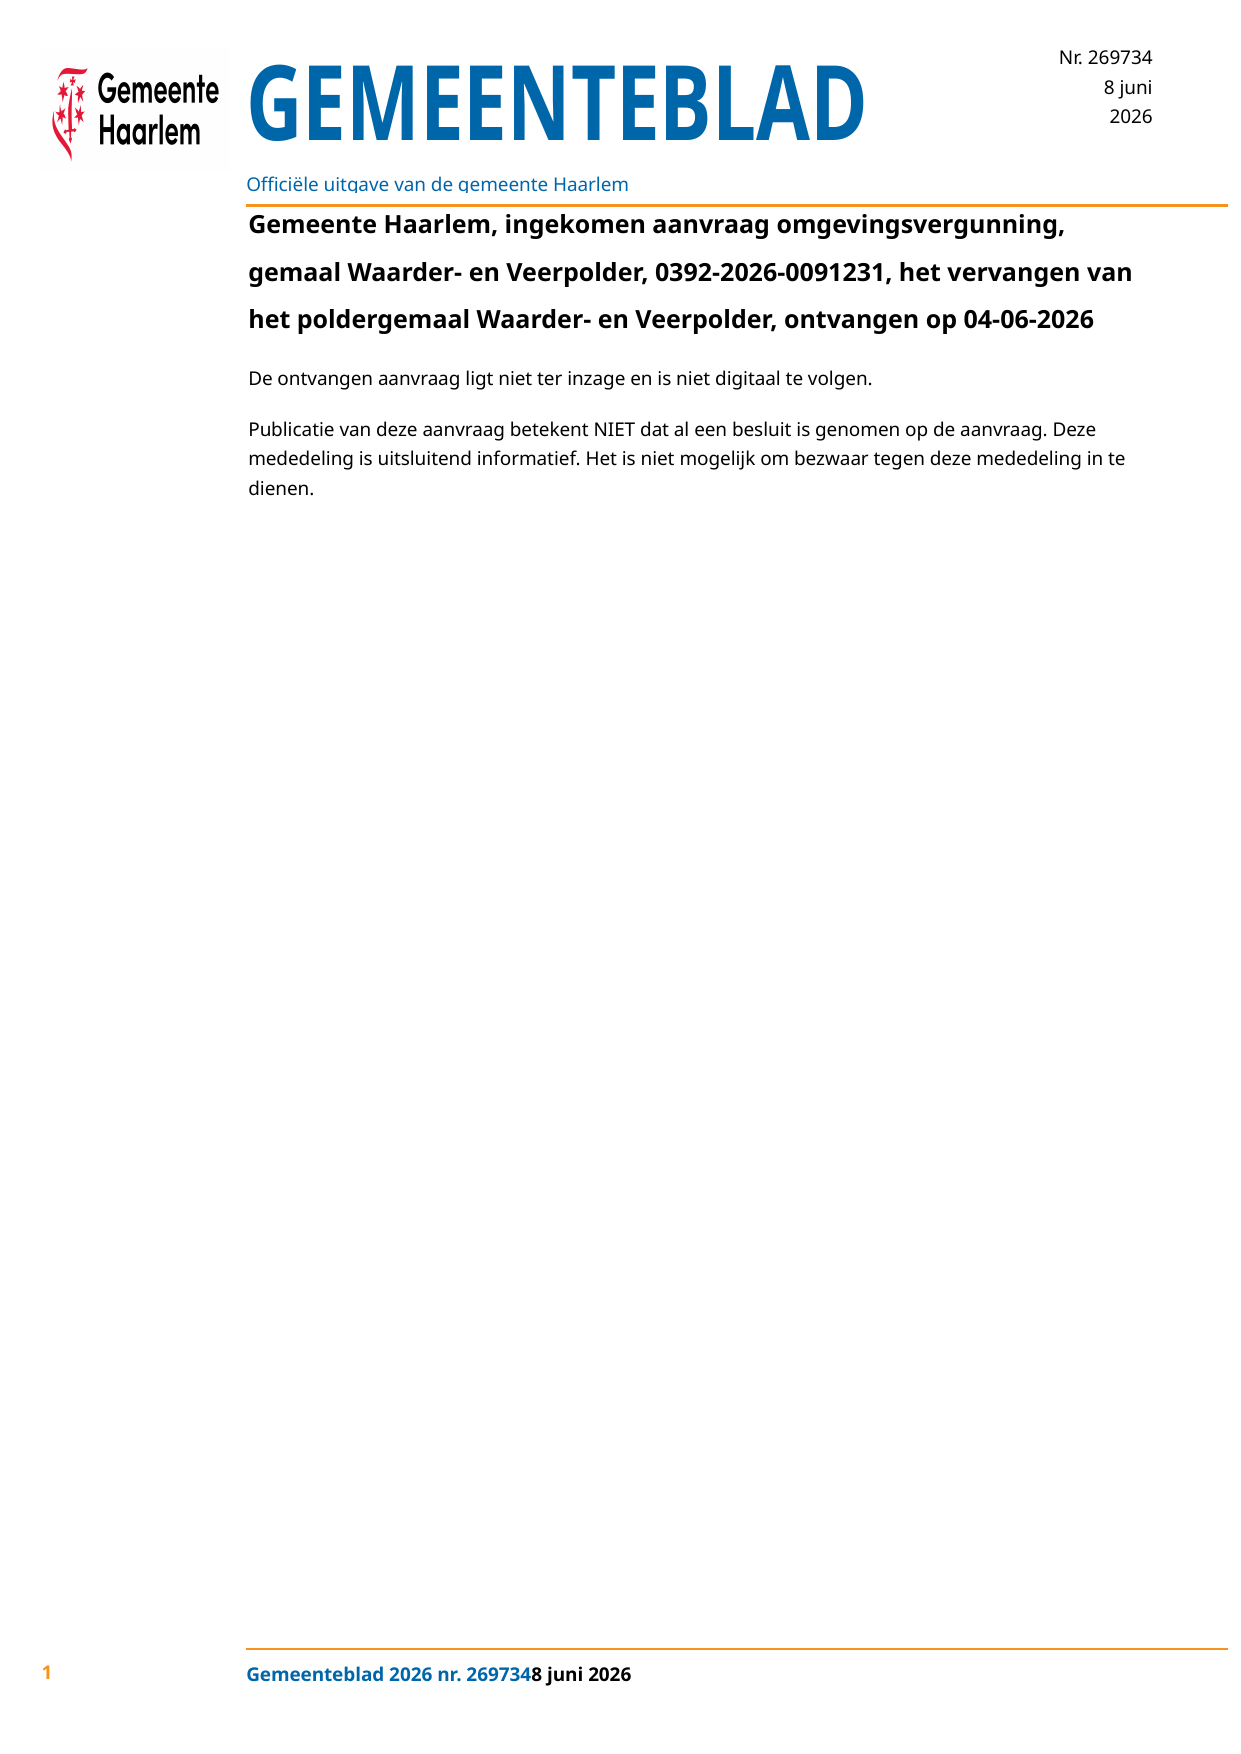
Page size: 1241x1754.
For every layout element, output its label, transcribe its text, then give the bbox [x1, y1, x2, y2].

text De ontvangen aanvraag ligt niet ter inzage en is niet digitaal te volgen. [248, 366, 1152, 391]
text Publicatie van deze aanvraag betekent NIET dat al een besluit is genomen op de aanvraag. Deze mededeling is uitsluitend informatief. Het is niet mogelijk om bezwaar tegen deze mededeling in te dienen. [248, 416, 1152, 501]
picture [41, 47, 231, 172]
text Gemeente Haarlem, ingekomen aanvraag omgevingsvergunning, gemaal Waarder- en Veerpolder, 0392-2026-0091231, het vervangen van het poldergemaal Waarder- en Veerpolder, ontvangen op 04-06-2026 [248, 207, 1152, 336]
